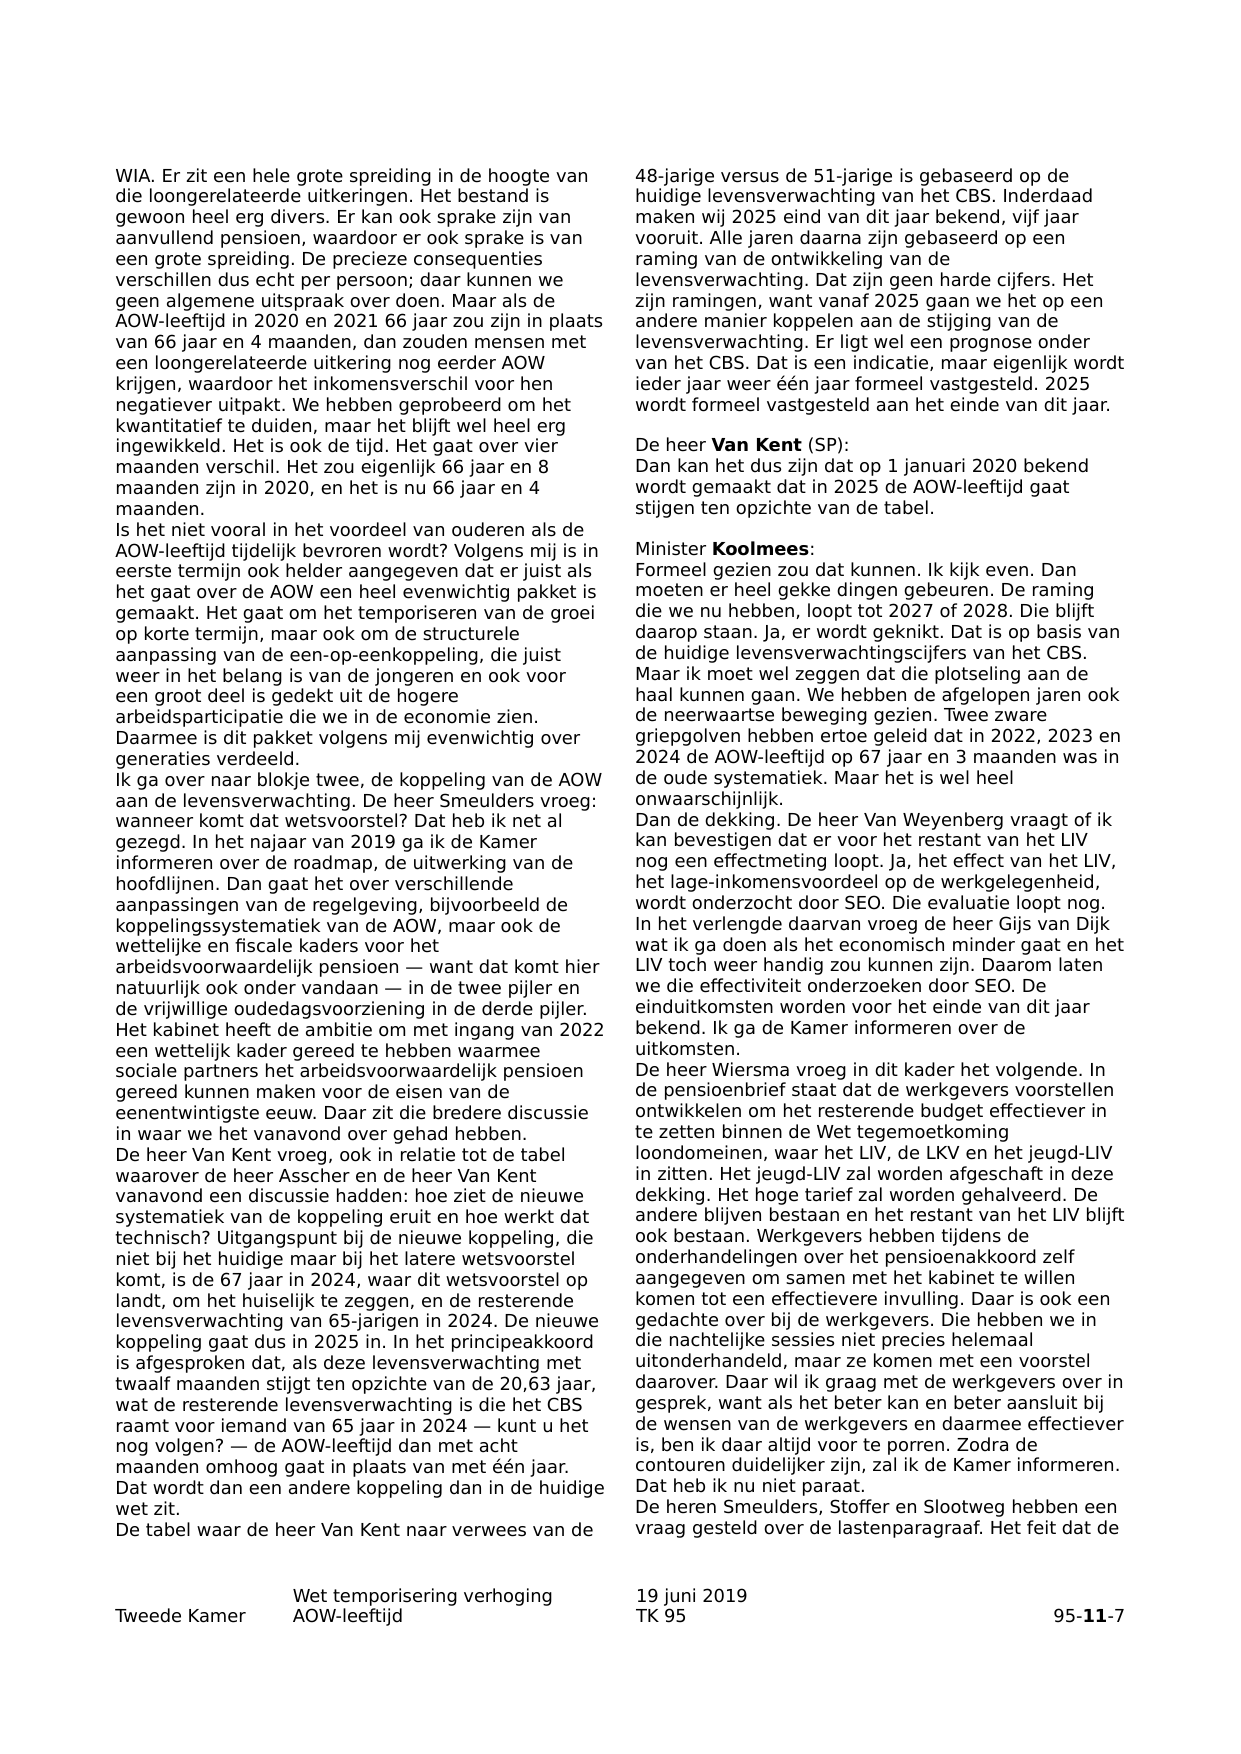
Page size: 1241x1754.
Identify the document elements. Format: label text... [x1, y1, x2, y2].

text Ik ga over naar blokje twee, de koppeling van de AOW aan de levensverwachting. De heer Smeulders vroeg: wanneer komt dat wetsvoorstel? Dat heb ik net al gezegd. In het najaar van 2019 ga ik de Kamer informeren over de roadmap, de uitwerking van de hoofdlijnen. Dan gaat het over verschillende aanpassingen van de regelgeving, bijvoorbeeld de koppelingssystematiek van de AOW, maar ook de wettelijke en fiscale kaders voor het arbeidsvoorwaardelijk pensioen — want dat komt hier natuurlijk ook onder vandaan — in de twee pijler en de vrijwillige oudedagsvoorziening in de derde pijler. Het kabinet heeft de ambitie om met ingang van 2022 een wettelijk kader gereed te hebben waarmee sociale partners het arbeidsvoorwaardelijk pensioen gereed kunnen maken voor de eisen van de eenentwintigste eeuw. Daar zit die bredere discussie in waar we het vanavond over gehad hebben. [115, 769, 605, 1144]
text Formeel gezien zou dat kunnen. Ik kijk even. Dan moeten er heel gekke dingen gebeuren. De raming die we nu hebben, loopt tot 2027 of 2028. Die blijft daarop staan. Ja, er wordt geknikt. Dat is op basis van de huidige levensverwachtingscijfers van het CBS. Maar ik moet wel zeggen dat die plotseling aan de haal kunnen gaan. We hebben de afgelopen jaren ook de neerwaartse beweging gezien. Twee zware griepgolven hebben ertoe geleid dat in 2022, 2023 en 2024 de AOW-leeftijd op 67 jaar en 3 maanden was in de oude systematiek. Maar het is wel heel onwaarschijnlijk. [635, 559, 1125, 809]
text 48-jarige versus de 51-jarige is gebaseerd op de huidige levensverwachting van het CBS. Inderdaad maken wij 2025 eind van dit jaar bekend, vijf jaar vooruit. Alle jaren daarna zijn gebaseerd op een raming van de ontwikkeling van de levensverwachting. Dat zijn geen harde cijfers. Het zijn ramingen, want vanaf 2025 gaan we het op een andere manier koppelen aan de stijging van de levensverwachting. Er ligt wel een prognose onder van het CBS. Dat is een indicatie, maar eigenlijk wordt ieder jaar weer één jaar formeel vastgesteld. 2025 wordt formeel vastgesteld aan het einde van dit jaar. [635, 165, 1125, 415]
text De heer Wiersma vroeg in dit kader het volgende. In de pensioenbrief staat dat de werkgevers voorstellen ontwikkelen om het resterende budget effectiever in te zetten binnen de Wet tegemoetkoming loondomeinen, waar het LIV, de LKV en het jeugd-LIV in zitten. Het jeugd-LIV zal worden afgeschaft in deze dekking. Het hoge tarief zal worden gehalveerd. De andere blijven bestaan en het restant van het LIV blijft ook bestaan. Werkgevers hebben tijdens de onderhandelingen over het pensioenakkoord zelf aangegeven om samen met het kabinet te willen komen tot een effectievere invulling. Daar is ook een gedachte over bij de werkgevers. Die hebben we in die nachtelijke sessies niet precies helemaal uitonderhandeld, maar ze komen met een voorstel daarover. Daar wil ik graag met de werkgevers over in gesprek, want als het beter kan en beter aansluit bij de wensen van de werkgevers en daarmee effectiever is, ben ik daar altijd voor te porren. Zodra de contouren duidelijker zijn, zal ik de Kamer informeren. Dat heb ik nu niet paraat. [635, 1059, 1125, 1497]
text WIA. Er zit een hele grote spreiding in de hoogte van die loongerelateerde uitkeringen. Het bestand is gewoon heel erg divers. Er kan ook sprake zijn van aanvullend pensioen, waardoor er ook sprake is van een grote spreiding. De precieze consequenties verschillen dus echt per persoon; daar kunnen we geen algemene uitspraak over doen. Maar als de AOW-leeftijd in 2020 en 2021 66 jaar zou zijn in plaats van 66 jaar en 4 maanden, dan zouden mensen met een loongerelateerde uitkering nog eerder AOW krijgen, waardoor het inkomensverschil voor hen negatiever uitpakt. We hebben geprobeerd om het kwantitatief te duiden, maar het blijft wel heel erg ingewikkeld. Het is ook de tijd. Het gaat over vier maanden verschil. Het zou eigenlijk 66 jaar en 8 maanden zijn in 2020, en het is nu 66 jaar en 4 maanden. [115, 165, 605, 519]
text Dan de dekking. De heer Van Weyenberg vraagt of ik kan bevestigen dat er voor het restant van het LIV nog een effectmeting loopt. Ja, het effect van het LIV, het lage-inkomensvoordeel op de werkgelegenheid, wordt onderzocht door SEO. Die evaluatie loopt nog. In het verlengde daarvan vroeg de heer Gijs van Dijk wat ik ga doen als het economisch minder gaat en het LIV toch weer handig zou kunnen zijn. Daarom laten we die effectiviteit onderzoeken door SEO. De einduitkomsten worden voor het einde van dit jaar bekend. Ik ga de Kamer informeren over de uitkomsten. [635, 809, 1125, 1059]
text Minister Koolmees: [635, 538, 1125, 559]
text Is het niet vooral in het voordeel van ouderen als de AOW-leeftijd tijdelijk bevroren wordt? Volgens mij is in eerste termijn ook helder aangegeven dat er juist als het gaat over de AOW een heel evenwichtig pakket is gemaakt. Het gaat om het temporiseren van de groei op korte termijn, maar ook om de structurele aanpassing van de een-op-eenkoppeling, die juist weer in het belang is van de jongeren en ook voor een groot deel is gedekt uit de hogere arbeidsparticipatie die we in de economie zien. Daarmee is dit pakket volgens mij evenwichtig over generaties verdeeld. [115, 519, 605, 769]
text De heer Van Kent vroeg, ook in relatie tot de tabel waarover de heer Asscher en de heer Van Kent vanavond een discussie hadden: hoe ziet de nieuwe systematiek van de koppeling eruit en hoe werkt dat technisch? Uitgangspunt bij de nieuwe koppeling, die niet bij het huidige maar bij het latere wetsvoorstel komt, is de 67 jaar in 2024, waar dit wetsvoorstel op landt, om het huiselijk te zeggen, en de resterende levensverwachting van 65-jarigen in 2024. De nieuwe koppeling gaat dus in 2025 in. In het principeakkoord is afgesproken dat, als deze levensverwachting met twaalf maanden stijgt ten opzichte van de 20,63 jaar, wat de resterende levensverwachting is die het CBS raamt voor iemand van 65 jaar in 2024 — kunt u het nog volgen? — de AOW-leeftijd dan met acht maanden omhoog gaat in plaats van met één jaar. Dat wordt dan een andere koppeling dan in de huidige wet zit. [115, 1144, 605, 1519]
text De tabel waar de heer Van Kent naar verwees van de [115, 1519, 605, 1540]
text Dan kan het dus zijn dat op 1 januari 2020 bekend wordt gemaakt dat in 2025 de AOW-leeftijd gaat stijgen ten opzichte van de tabel. [635, 456, 1125, 518]
text De heer Van Kent (SP): [635, 435, 1125, 456]
text De heren Smeulders, Stoffer en Slootweg hebben een vraag gesteld over de lastenparagraaf. Het feit dat de [635, 1497, 1125, 1538]
